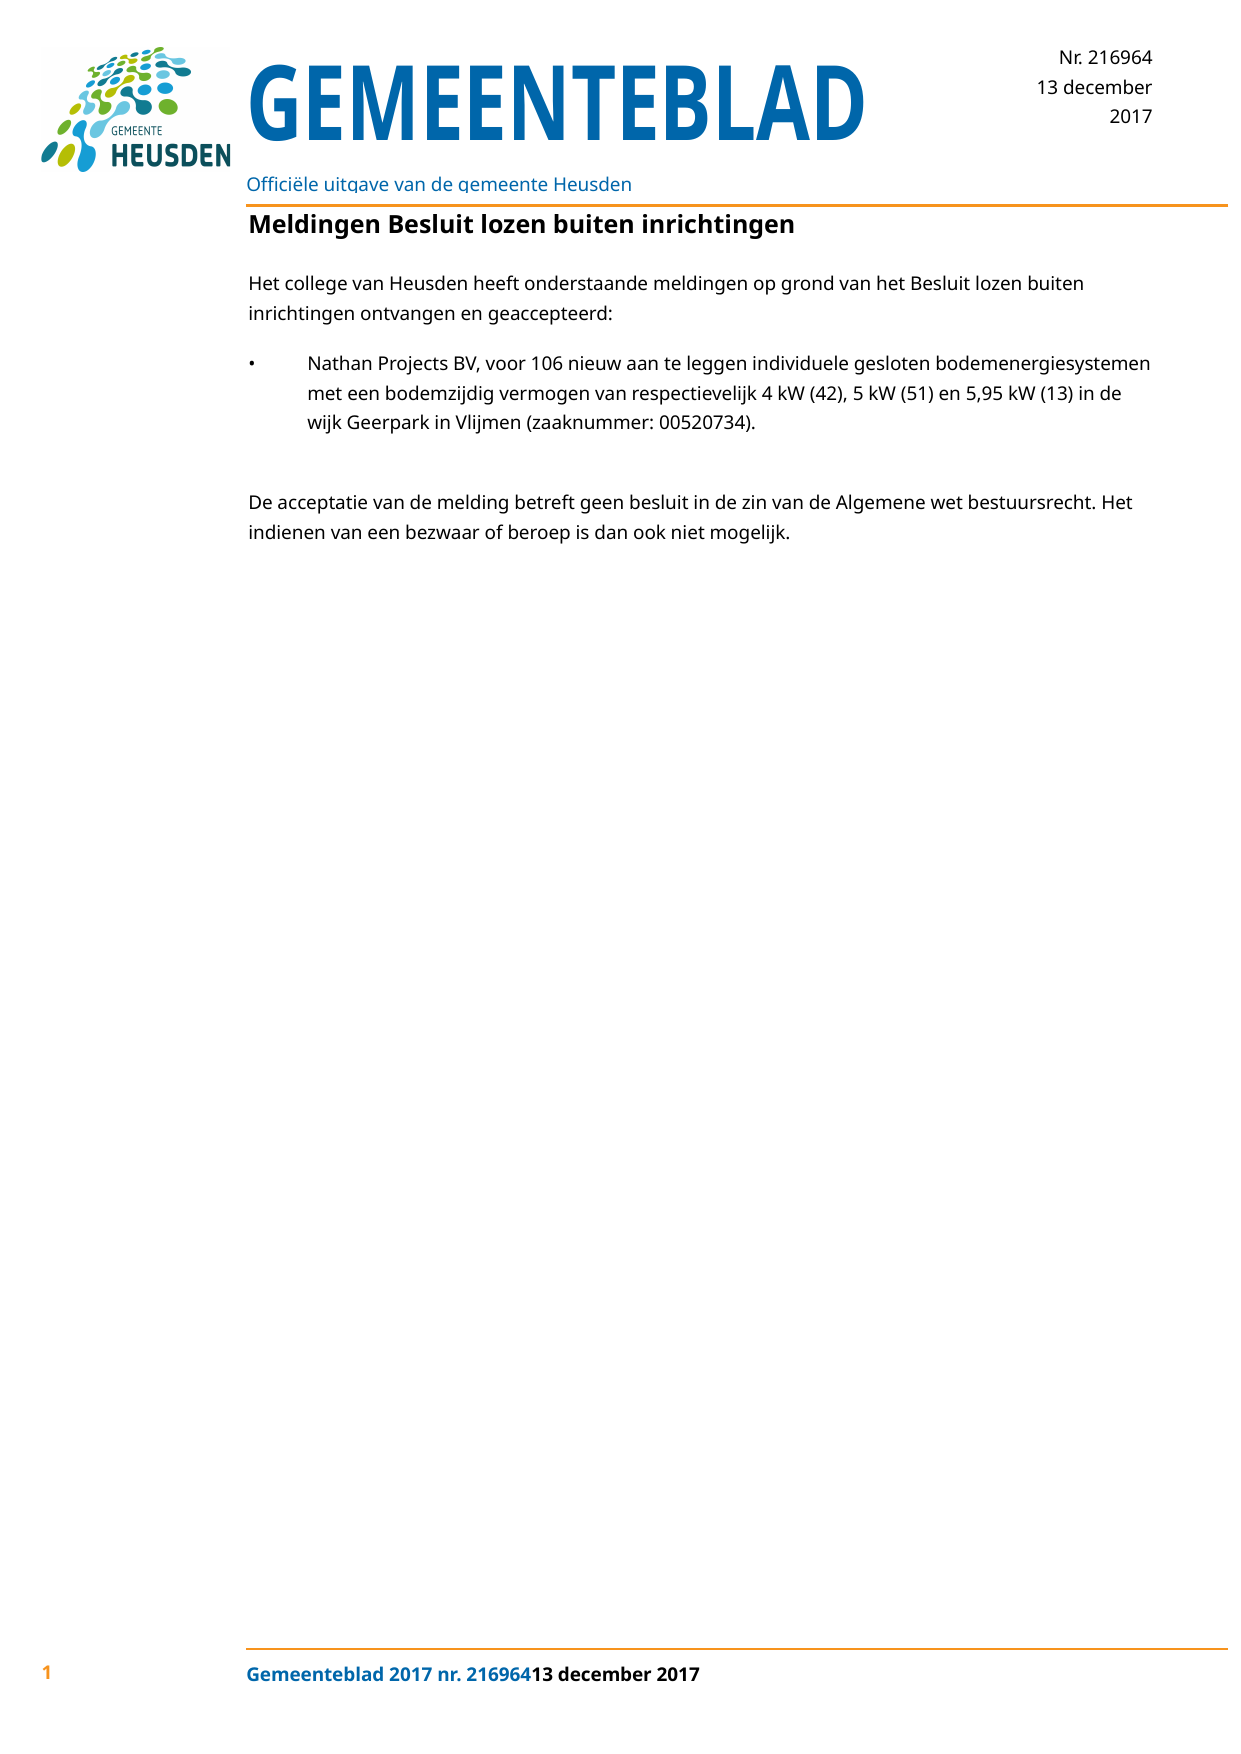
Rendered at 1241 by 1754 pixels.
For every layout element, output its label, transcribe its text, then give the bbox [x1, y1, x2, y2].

text De acceptatie van de melding betreft geen besluit in de zin van de Algemene wet bestuursrecht. Het indienen van een bezwaar of beroep is dan ook niet mogelijk. [248, 489, 1152, 545]
text Het college van Heusden heeft onderstaande meldingen op grond van het Besluit lozen buiten inrichtingen ontvangen en geaccepteerd: [248, 270, 1152, 326]
picture [41, 47, 231, 172]
text Meldingen Besluit lozen buiten inrichtingen [248, 207, 1152, 241]
list Nathan Projects BV, voor 106 nieuw aan te leggen individuele gesloten bodemenergiesystemen met een bodemzijdig vermogen van respectievelijk 4 kW (42), 5 kW (51) en 5,95 kW (13) in de wijk Geerpark in Vlijmen (zaaknummer: 00520734). [248, 350, 1152, 435]
